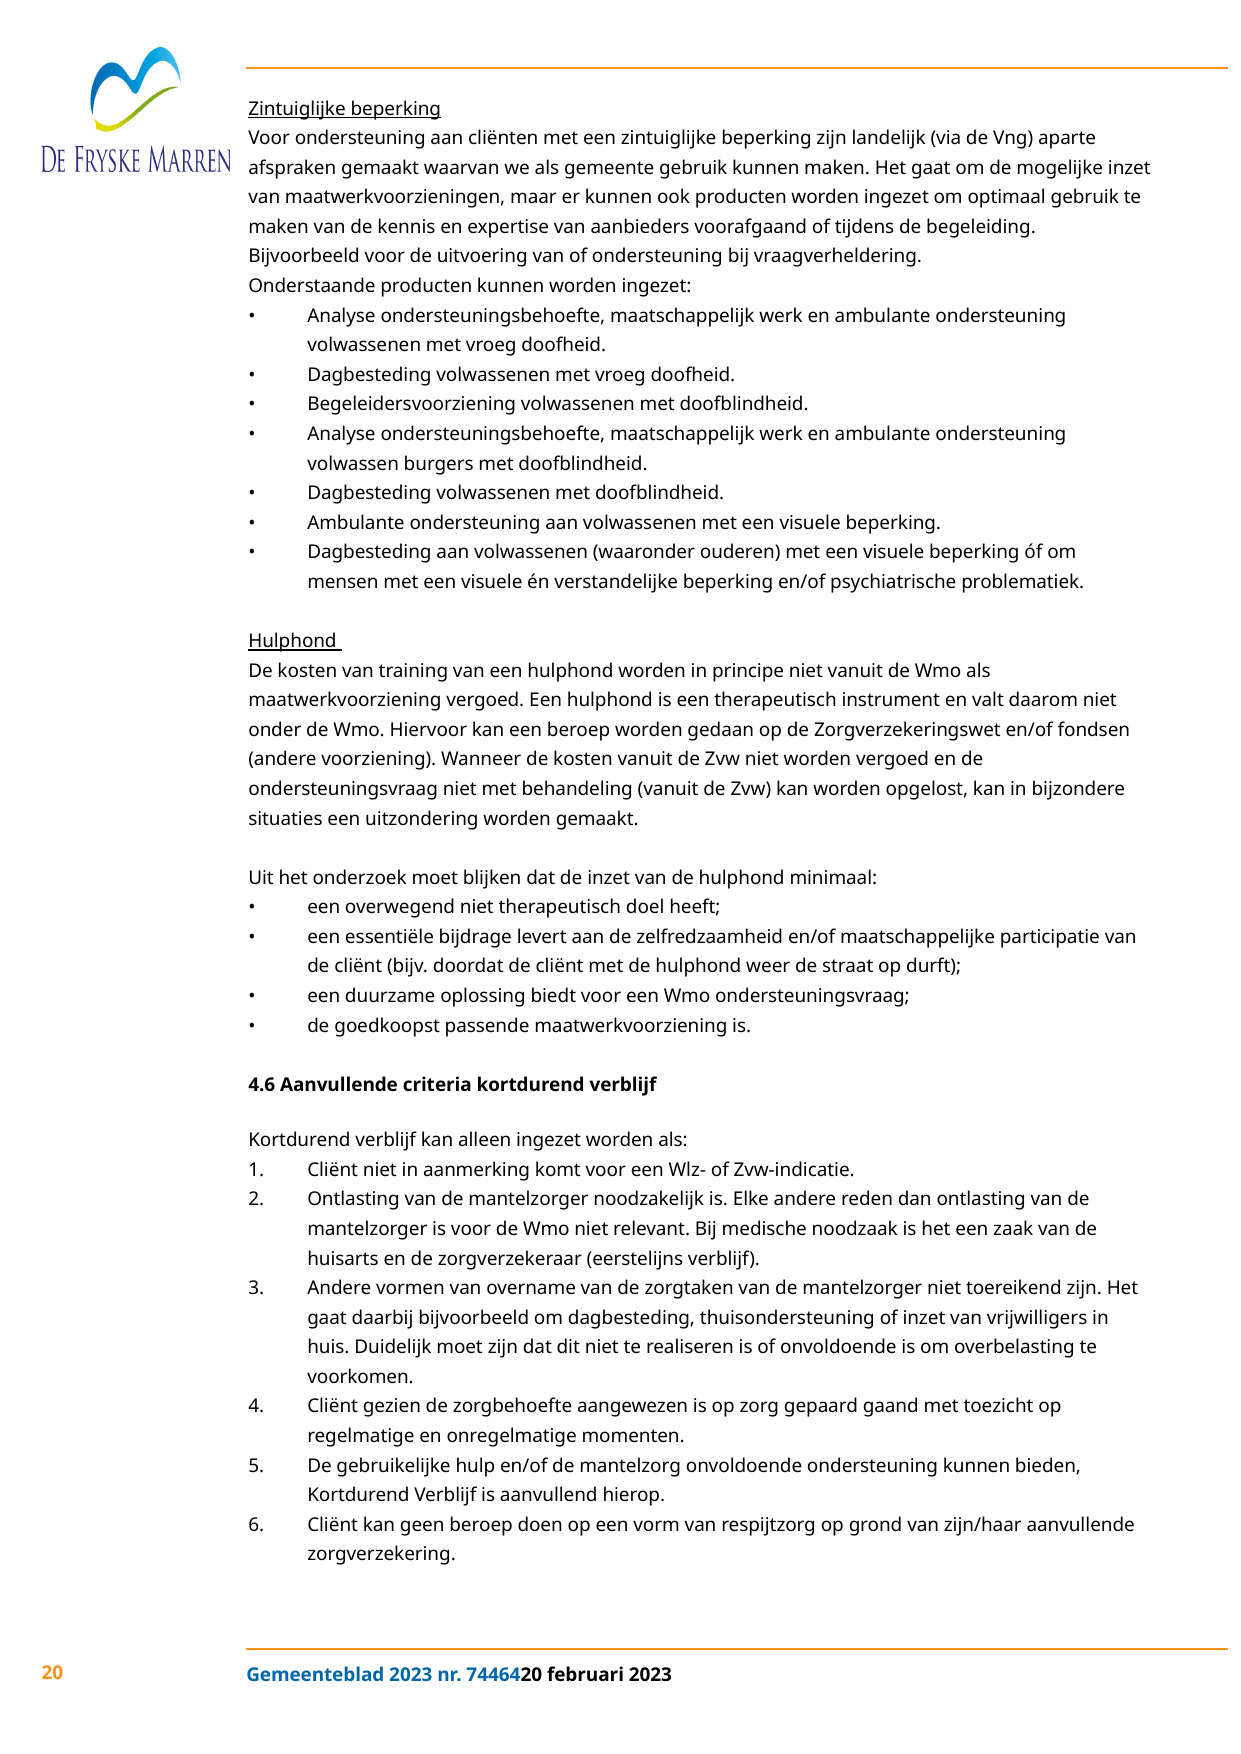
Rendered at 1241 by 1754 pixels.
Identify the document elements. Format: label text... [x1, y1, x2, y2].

text Kortdurend verblijf kan alleen ingezet worden als: [248, 1126, 1152, 1152]
list Cliënt kan geen beroep doen op een vorm van respijtzorg op grond van zijn/haar aanvullende zorgverzekering. [248, 1511, 1152, 1566]
list Ambulante ondersteuning aan volwassenen met een visuele beperking. [248, 509, 1152, 535]
list Cliënt niet in aanmerking komt voor een Wlz- of Zvw-indicatie. [248, 1156, 1152, 1182]
text Voor ondersteuning aan cliënten met een zintuiglijke beperking zijn landelijk (via de Vng) aparte afspraken gemaakt waarvan we als gemeente gebruik kunnen maken. Het gaat om de mogelijke inzet van maatwerkvoorzieningen, maar er kunnen ook producten worden ingezet om optimaal gebruik te maken van de kennis en expertise van aanbieders voorafgaand of tijdens de begeleiding. Bijvoorbeeld voor de uitvoering van of ondersteuning bij vraagverheldering. [248, 124, 1152, 268]
list Ontlasting van de mantelzorger noodzakelijk is. Elke andere reden dan ontlasting van de mantelzorger is voor de Wmo niet relevant. Bij medische noodzaak is het een zaak van de huisarts en de zorgverzekeraar (eerstelijns verblijf). [248, 1186, 1152, 1270]
text Zintuiglijke beperking [248, 95, 1152, 121]
list Analyse ondersteuningsbehoefte, maatschappelijk werk en ambulante ondersteuning volwassenen met vroeg doofheid. [248, 302, 1152, 357]
text 4.6 Aanvullende criteria kortdurend verblijf [248, 1071, 1152, 1097]
list een duurzame oplossing biedt voor een Wmo ondersteuningsvraag; [248, 982, 1152, 1008]
list Dagbesteding volwassenen met vroeg doofheid. [248, 361, 1152, 387]
list een overwegend niet therapeutisch doel heeft; [248, 893, 1152, 919]
text Hulphond [248, 627, 1152, 653]
list Dagbesteding volwassenen met doofblindheid. [248, 479, 1152, 505]
text Uit het onderzoek moet blijken dat de inzet van de hulphond minimaal: [248, 864, 1152, 890]
picture [41, 47, 231, 172]
list Andere vormen van overname van de zorgtaken van de mantelzorger niet toereikend zijn. Het gaat daarbij bijvoorbeeld om dagbesteding, thuisondersteuning of inzet van vrijwilligers in huis. Duidelijk moet zijn dat dit niet te realiseren is of onvoldoende is om overbelasting te voorkomen. [248, 1274, 1152, 1389]
list Analyse ondersteuningsbehoefte, maatschappelijk werk en ambulante ondersteuning volwassen burgers met doofblindheid. [248, 420, 1152, 476]
list Begeleidersvoorziening volwassenen met doofblindheid. [248, 391, 1152, 416]
list Dagbesteding aan volwassenen (waaronder ouderen) met een visuele beperking óf om mensen met een visuele én verstandelijke beperking en/of psychiatrische problematiek. [248, 538, 1152, 594]
text De kosten van training van een hulphond worden in principe niet vanuit de Wmo als maatwerkvoorziening vergoed. Een hulphond is een therapeutisch instrument en valt daarom niet onder de Wmo. Hiervoor kan een beroep worden gedaan op de Zorgverzekeringswet en/of fondsen (andere voorziening). Wanneer de kosten vanuit de Zvw niet worden vergoed en de ondersteuningsvraag niet met behandeling (vanuit de Zvw) kan worden opgelost, kan in bijzondere situaties een uitzondering worden gemaakt. [248, 657, 1152, 831]
text Onderstaande producten kunnen worden ingezet: [248, 272, 1152, 298]
list De gebruikelijke hulp en/of de mantelzorg onvoldoende ondersteuning kunnen bieden, Kortdurend Verblijf is aanvullend hierop. [248, 1452, 1152, 1507]
list een essentiële bijdrage levert aan de zelfredzaamheid en/of maatschappelijke participatie van de cliënt (bijv. doordat de cliënt met de hulphond weer de straat op durft); [248, 923, 1152, 978]
list de goedkoopst passende maatwerkvoorziening is. [248, 1012, 1152, 1038]
list Cliënt gezien de zorgbehoefte aangewezen is op zorg gepaard gaand met toezicht op regelmatige en onregelmatige momenten. [248, 1393, 1152, 1448]
